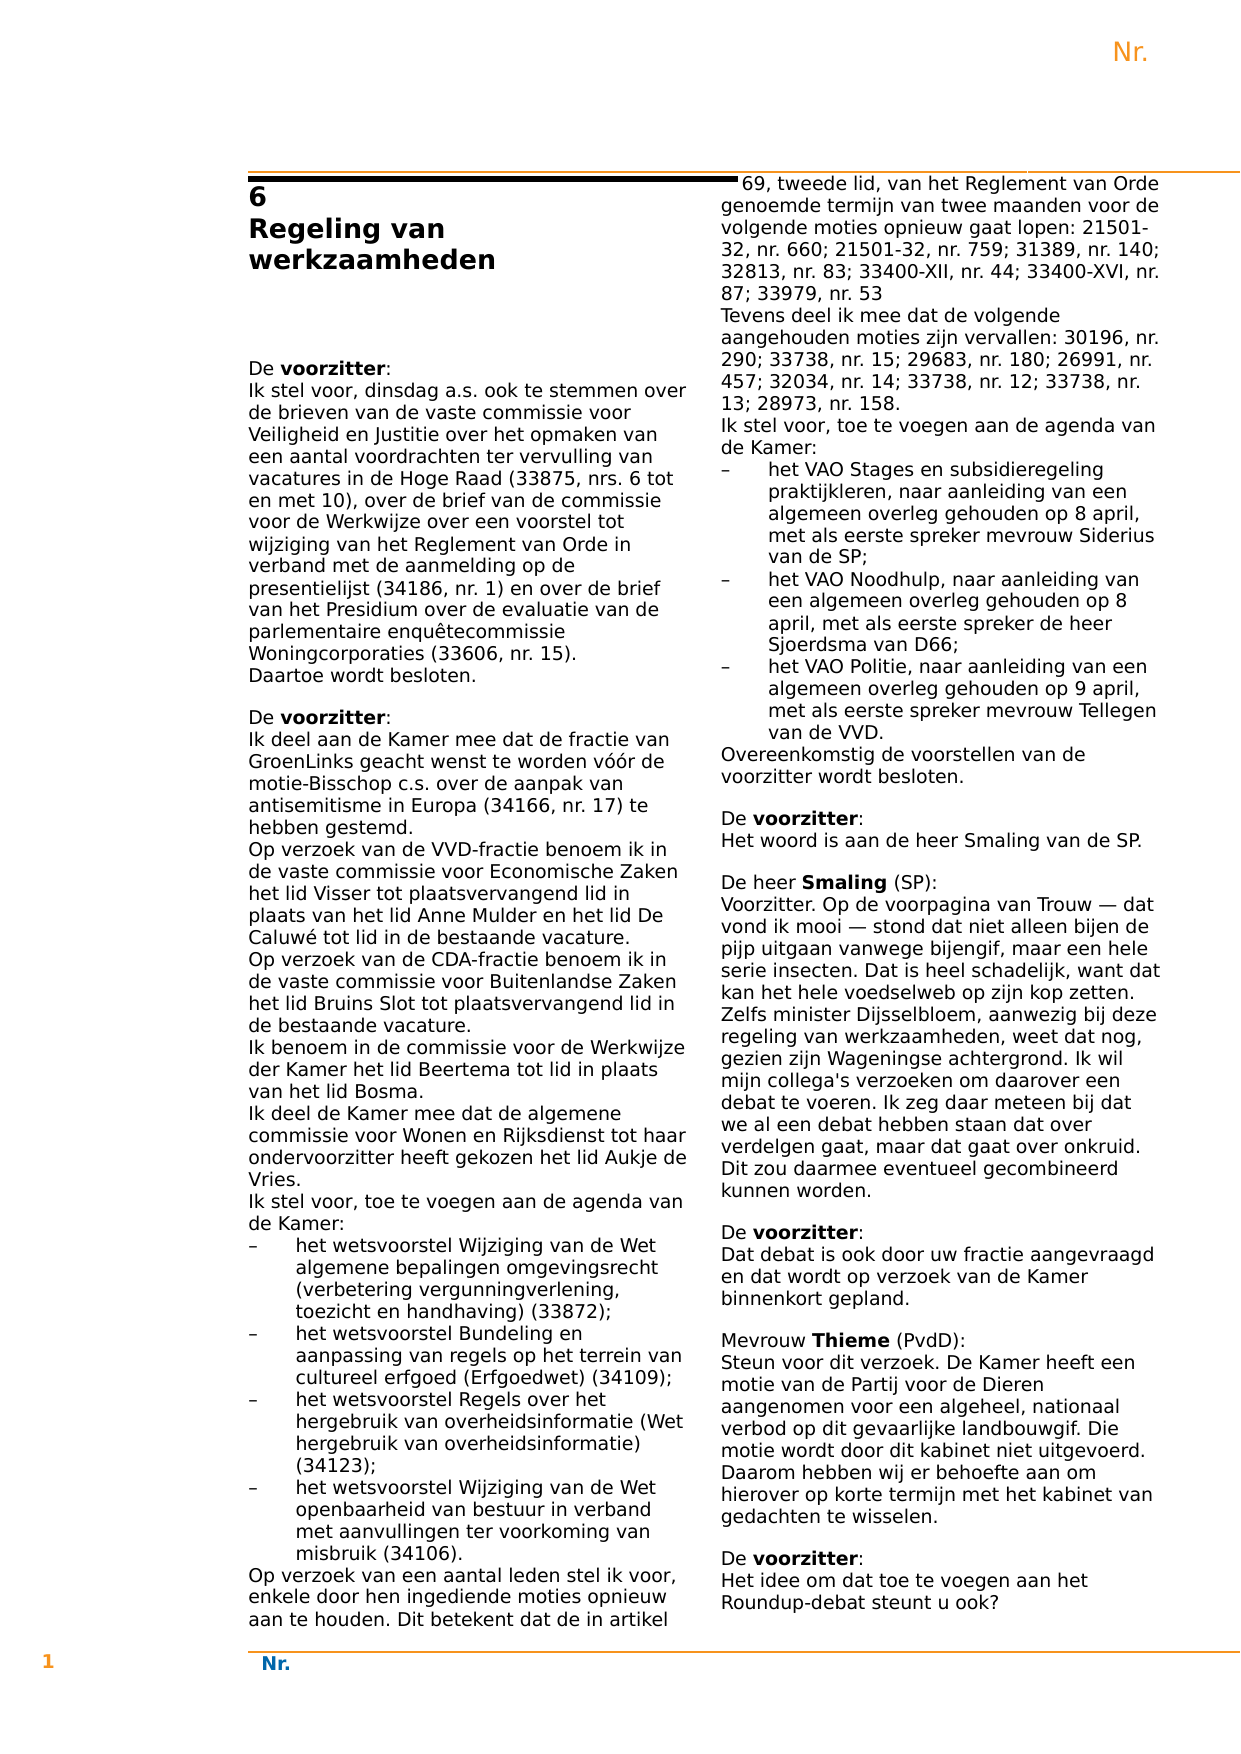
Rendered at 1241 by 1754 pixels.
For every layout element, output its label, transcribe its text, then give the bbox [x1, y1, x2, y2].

text De voorzitter: [721, 1548, 1163, 1569]
list het VAO Politie, naar aanleiding van een algemeen overleg gehouden op 9 april, met als eerste spreker mevrouw Tellegen van de VVD. [721, 656, 1163, 744]
text De voorzitter: [721, 1222, 1163, 1244]
text Voorzitter. Op de voorpagina van Trouw — dat vond ik mooi — stond dat niet alleen bijen de pijp uitgaan vanwege bijengif, maar een hele serie insecten. Dat is heel schadelijk, want dat kan het hele voedselweb op zijn kop zetten. Zelfs minister Dijsselbloem, aanwezig bij deze regeling van werkzaamheden, weet dat nog, gezien zijn Wageningse achtergrond. Ik wil mijn collega's verzoeken om daarover een debat te voeren. Ik zeg daar meteen bij dat we al een debat hebben staan dat over verdelgen gaat, maar dat gaat over onkruid. Dit zou daarmee eventueel gecombineerd kunnen worden. [721, 894, 1163, 1202]
list het VAO Noodhulp, naar aanleiding van een algemeen overleg gehouden op 8 april, met als eerste spreker de heer Sjoerdsma van D66; [721, 568, 1163, 656]
title 6 Regeling van werkzaamheden [248, 182, 691, 276]
text Mevrouw Thieme (PvdD): [721, 1330, 1163, 1352]
text Ik stel voor, dinsdag a.s. ook te stemmen over de brieven van de vaste commissie voor Veiligheid en Justitie over het opmaken van een aantal voordrachten ter vervulling van vacatures in de Hoge Raad (33875, nrs. 6 tot en met 10), over de brief van de commissie voor de Werkwijze over een voorstel tot wijziging van het Reglement van Orde in verband met de aanmelding op de presentielijst (34186, nr. 1) en over de brief van het Presidium over de evaluatie van de parlementaire enquêtecommissie Woningcorporaties (33606, nr. 15). [248, 379, 691, 665]
text De voorzitter: [248, 358, 691, 379]
text Op verzoek van een aantal leden stel ik voor, enkele door hen ingediende moties opnieuw aan te houden. Dit betekent dat de in artikel [248, 1564, 691, 1630]
text Steun voor dit verzoek. De Kamer heeft een motie van de Partij voor de Dieren aangenomen voor een algeheel, nationaal verbod op dit gevaarlijke landbouwgif. Die motie wordt door dit kabinet niet uitgevoerd. Daarom hebben wij er behoefte aan om hierover op korte termijn met het kabinet van gedachten te wisselen. [721, 1352, 1163, 1528]
list het VAO Stages en subsidieregeling praktijkleren, naar aanleiding van een algemeen overleg gehouden op 8 april, met als eerste spreker mevrouw Siderius van de SP; [721, 458, 1163, 568]
list het wetsvoorstel Wijziging van de Wet openbaarheid van bestuur in verband met aanvullingen ter voorkoming van misbruik (34106). [248, 1477, 691, 1564]
text Op verzoek van de CDA-fractie benoem ik in de vaste commissie voor Buitenlandse Zaken het lid Bruins Slot tot plaatsvervangend lid in de bestaande vacature. [248, 949, 691, 1037]
text Op verzoek van de VVD-fractie benoem ik in de vaste commissie voor Economische Zaken het lid Visser tot plaatsvervangend lid in plaats van het lid Anne Mulder en het lid De Caluwé tot lid in de bestaande vacature. [248, 839, 691, 949]
text Ik benoem in de commissie voor de Werkwijze der Kamer het lid Beertema tot lid in plaats van het lid Bosma. [248, 1037, 691, 1103]
text De voorzitter: [248, 707, 691, 729]
text Het idee om dat toe te voegen aan het Roundup-debat steunt u ook? [721, 1569, 1163, 1613]
list het wetsvoorstel Regels over het hergebruik van overheidsinformatie (Wet hergebruik van overheidsinformatie) (34123); [248, 1389, 691, 1477]
text Overeenkomstig de voorstellen van de voorzitter wordt besloten. [721, 744, 1163, 788]
text Tevens deel ik mee dat de volgende aangehouden moties zijn vervallen: 30196, nr. 290; 33738, nr. 15; 29683, nr. 180; 26991, nr. 457; 32034, nr. 14; 33738, nr. 12; 33738, nr. 13; 28973, nr. 158. [721, 305, 1163, 414]
text Ik deel de Kamer mee dat de algemene commissie voor Wonen en Rijksdienst tot haar ondervoorzitter heeft gekozen het lid Aukje de Vries. [248, 1103, 691, 1191]
text Dat debat is ook door uw fractie aangevraagd en dat wordt op verzoek van de Kamer binnenkort gepland. [721, 1244, 1163, 1310]
text Daartoe wordt besloten. [248, 665, 691, 687]
text Ik stel voor, toe te voegen aan de agenda van de Kamer: [721, 414, 1163, 458]
text Ik stel voor, toe te voegen aan de agenda van de Kamer: [248, 1191, 691, 1235]
list het wetsvoorstel Wijziging van de Wet algemene bepalingen omgevingsrecht (verbetering vergunningverlening, toezicht en handhaving) (33872); [248, 1235, 691, 1323]
text Ik deel aan de Kamer mee dat de fractie van GroenLinks geacht wenst te worden vóór de motie-Bisschop c.s. over de aanpak van antisemitisme in Europa (34166, nr. 17) te hebben gestemd. [248, 729, 691, 839]
text Het woord is aan de heer Smaling van de SP. [721, 830, 1163, 852]
list het wetsvoorstel Bundeling en aanpassing van regels op het terrein van cultureel erfgoed (Erfgoedwet) (34109); [248, 1323, 691, 1389]
text 69, tweede lid, van het Reglement van Orde genoemde termijn van twee maanden voor de volgende moties opnieuw gaat lopen: 21501-32, nr. 660; 21501-32, nr. 759; 31389, nr. 140; 32813, nr. 83; 33400-XII, nr. 44; 33400-XVI, nr. 87; 33979, nr. 53 [721, 173, 1163, 305]
text De heer Smaling (SP): [721, 872, 1163, 894]
text De voorzitter: [721, 808, 1163, 830]
